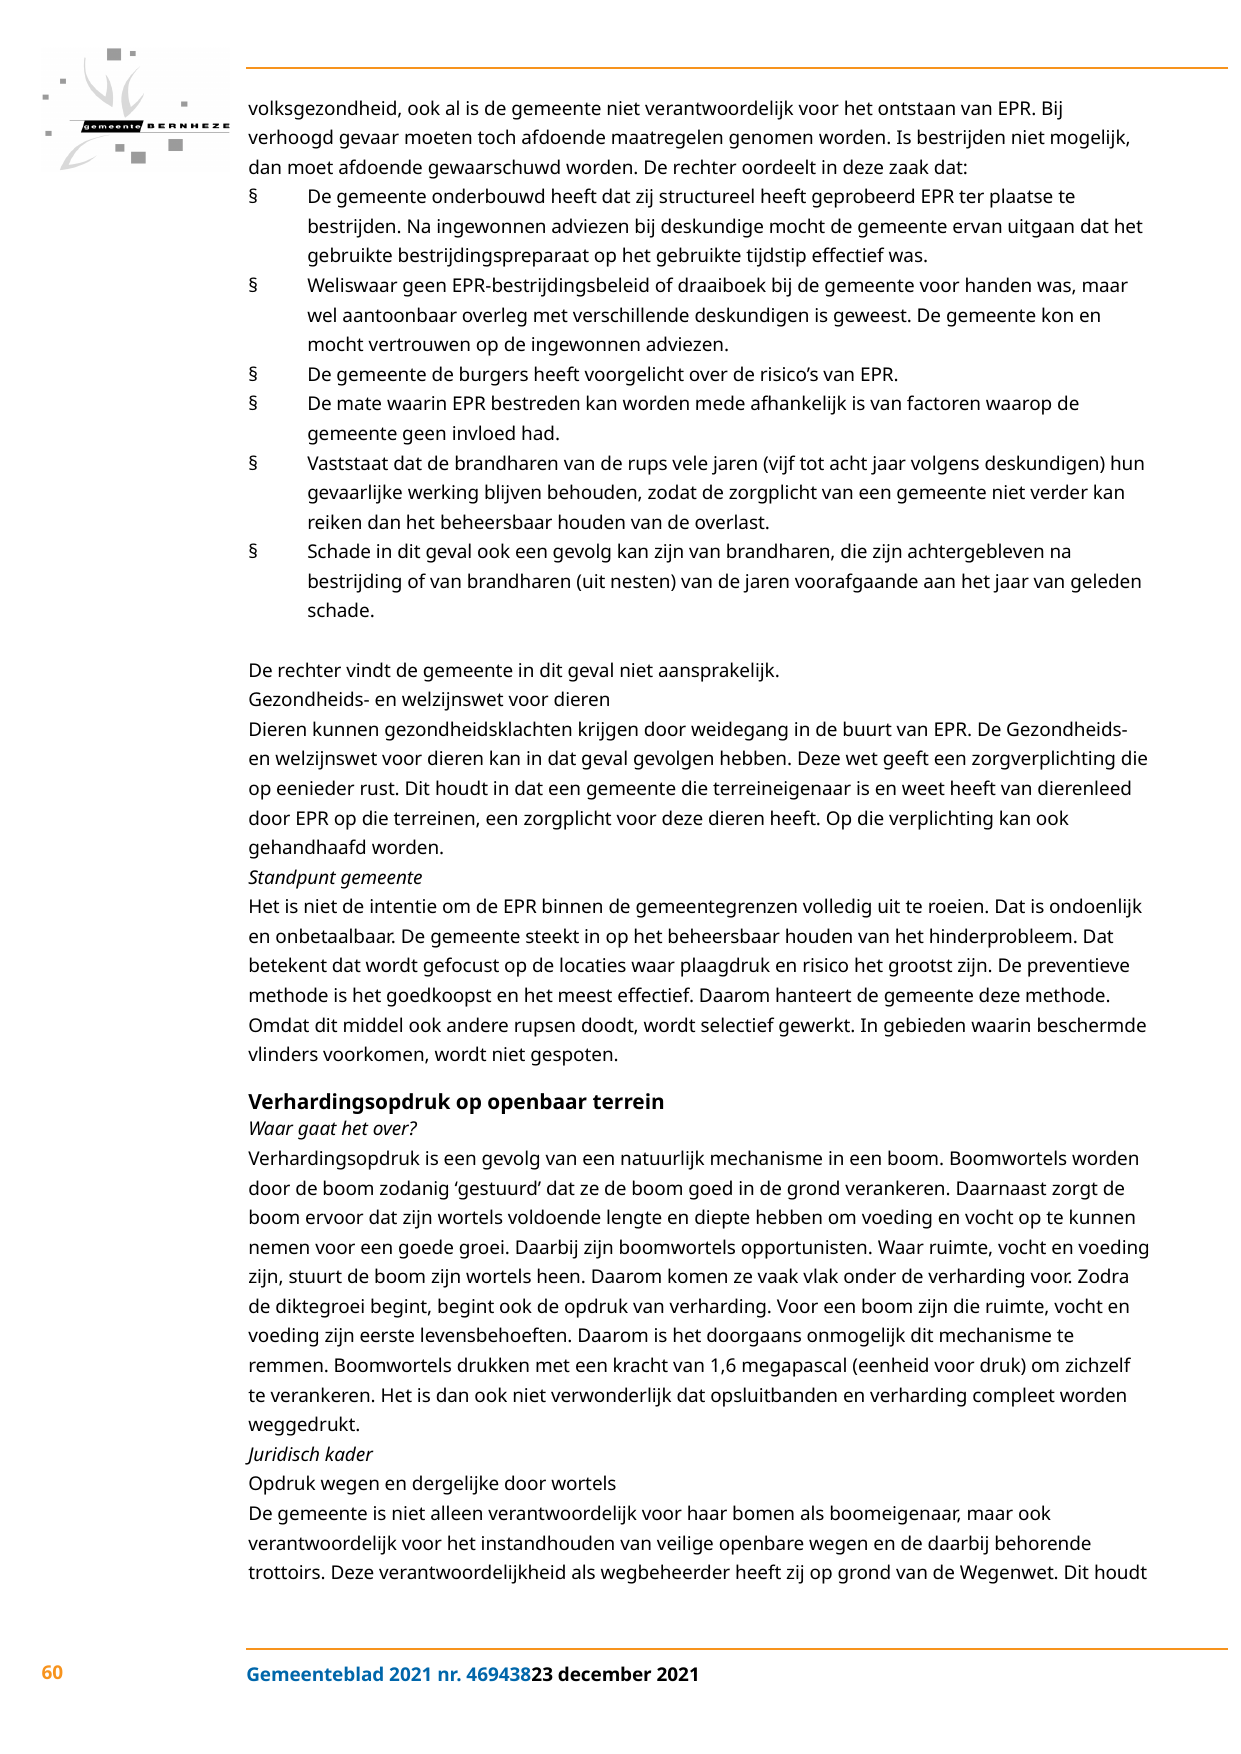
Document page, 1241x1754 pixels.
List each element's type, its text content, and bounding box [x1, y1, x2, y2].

text De rechter vindt de gemeente in dit geval niet aansprakelijk. [248, 657, 1152, 683]
text Verhardingsopdruk op openbaar terrein [248, 1087, 1152, 1116]
list Schade in dit geval ook een gevolg kan zijn van brandharen, die zijn achtergebleven na bestrijding of van brandharen (uit nesten) van de jaren voorafgaande aan het jaar van geleden schade. [248, 538, 1152, 623]
text volksgezondheid, ook al is de gemeente niet verantwoordelijk voor het ontstaan van EPR. Bij verhoogd gevaar moeten toch afdoende maatregelen genomen worden. Is bestrijden niet mogelijk, dan moet afdoende gewaarschuwd worden. De rechter oordeelt in deze zaak dat: [248, 95, 1152, 180]
text Gezondheids- en welzijnswet voor dieren [248, 686, 1152, 712]
text Dieren kunnen gezondheidsklachten krijgen door weidegang in de buurt van EPR. De Gezondheids- en welzijnswet voor dieren kan in dat geval gevolgen hebben. Deze wet geeft een zorgverplichting die op eenieder rust. Dit houdt in dat een gemeente die terreineigenaar is en weet heeft van dierenleed door EPR op die terreinen, een zorgplicht voor deze dieren heeft. Op die verplichting kan ook gehandhaafd worden. [248, 716, 1152, 860]
list De gemeente onderbouwd heeft dat zij structureel heeft geprobeerd EPR ter plaatse te bestrijden. Na ingewonnen adviezen bij deskundige mocht de gemeente ervan uitgaan dat het gebruikte bestrijdingspreparaat op het gebruikte tijdstip effectief was. [248, 183, 1152, 268]
text Waar gaat het over? [248, 1116, 1152, 1141]
list Vaststaat dat de brandharen van de rups vele jaren (vijf tot acht jaar volgens deskundigen) hun gevaarlijke werking blijven behouden, zodat de zorgplicht van een gemeente niet verder kan reiken dan het beheersbaar houden van de overlast. [248, 450, 1152, 535]
list De mate waarin EPR bestreden kan worden mede afhankelijk is van factoren waarop de gemeente geen invloed had. [248, 391, 1152, 446]
text De gemeente is niet alleen verantwoordelijk voor haar bomen als boomeigenaar, maar ook verantwoordelijk voor het instandhouden van veilige openbare wegen en de daarbij behorende trottoirs. Deze verantwoordelijkheid als wegbeheerder heeft zij op grond van de Wegenwet. Dit houdt [248, 1500, 1152, 1585]
text Opdruk wegen en dergelijke door wortels [248, 1471, 1152, 1496]
picture [41, 47, 231, 172]
text Het is niet de intentie om de EPR binnen de gemeentegrenzen volledig uit te roeien. Dat is ondoenlijk en onbetaalbaar. De gemeente steekt in op het beheersbaar houden van het hinderprobleem. Dat betekent dat wordt gefocust op de locaties waar plaagdruk en risico het grootst zijn. De preventieve methode is het goedkoopst en het meest effectief. Daarom hanteert de gemeente deze methode. Omdat dit middel ook andere rupsen doodt, wordt selectief gewerkt. In gebieden waarin beschermde vlinders voorkomen, wordt niet gespoten. [248, 893, 1152, 1067]
text Verhardingsopdruk is een gevolg van een natuurlijk mechanisme in een boom. Boomwortels worden door de boom zodanig ‘gestuurd’ dat ze de boom goed in de grond verankeren. Daarnaast zorgt de boom ervoor dat zijn wortels voldoende lengte en diepte hebben om voeding en vocht op te kunnen nemen voor een goede groei. Daarbij zijn boomwortels opportunisten. Waar ruimte, vocht en voeding zijn, stuurt de boom zijn wortels heen. Daarom komen ze vaak vlak onder de verharding voor. Zodra de diktegroei begint, begint ook de opdruk van verharding. Voor een boom zijn die ruimte, vocht en voeding zijn eerste levensbehoeften. Daarom is het doorgaans onmogelijk dit mechanisme te remmen. Boomwortels drukken met een kracht van 1,6 megapascal (eenheid voor druk) om zichzelf te verankeren. Het is dan ook niet verwonderlijk dat opsluitbanden en verharding compleet worden weggedrukt. [248, 1145, 1152, 1437]
text Standpunt gemeente [248, 864, 1152, 890]
text Juridisch kader [248, 1441, 1152, 1467]
list Weliswaar geen EPR-bestrijdingsbeleid of draaiboek bij de gemeente voor handen was, maar wel aantoonbaar overleg met verschillende deskundigen is geweest. De gemeente kon en mocht vertrouwen op de ingewonnen adviezen. [248, 272, 1152, 357]
list De gemeente de burgers heeft voorgelicht over de risico’s van EPR. [248, 361, 1152, 387]
